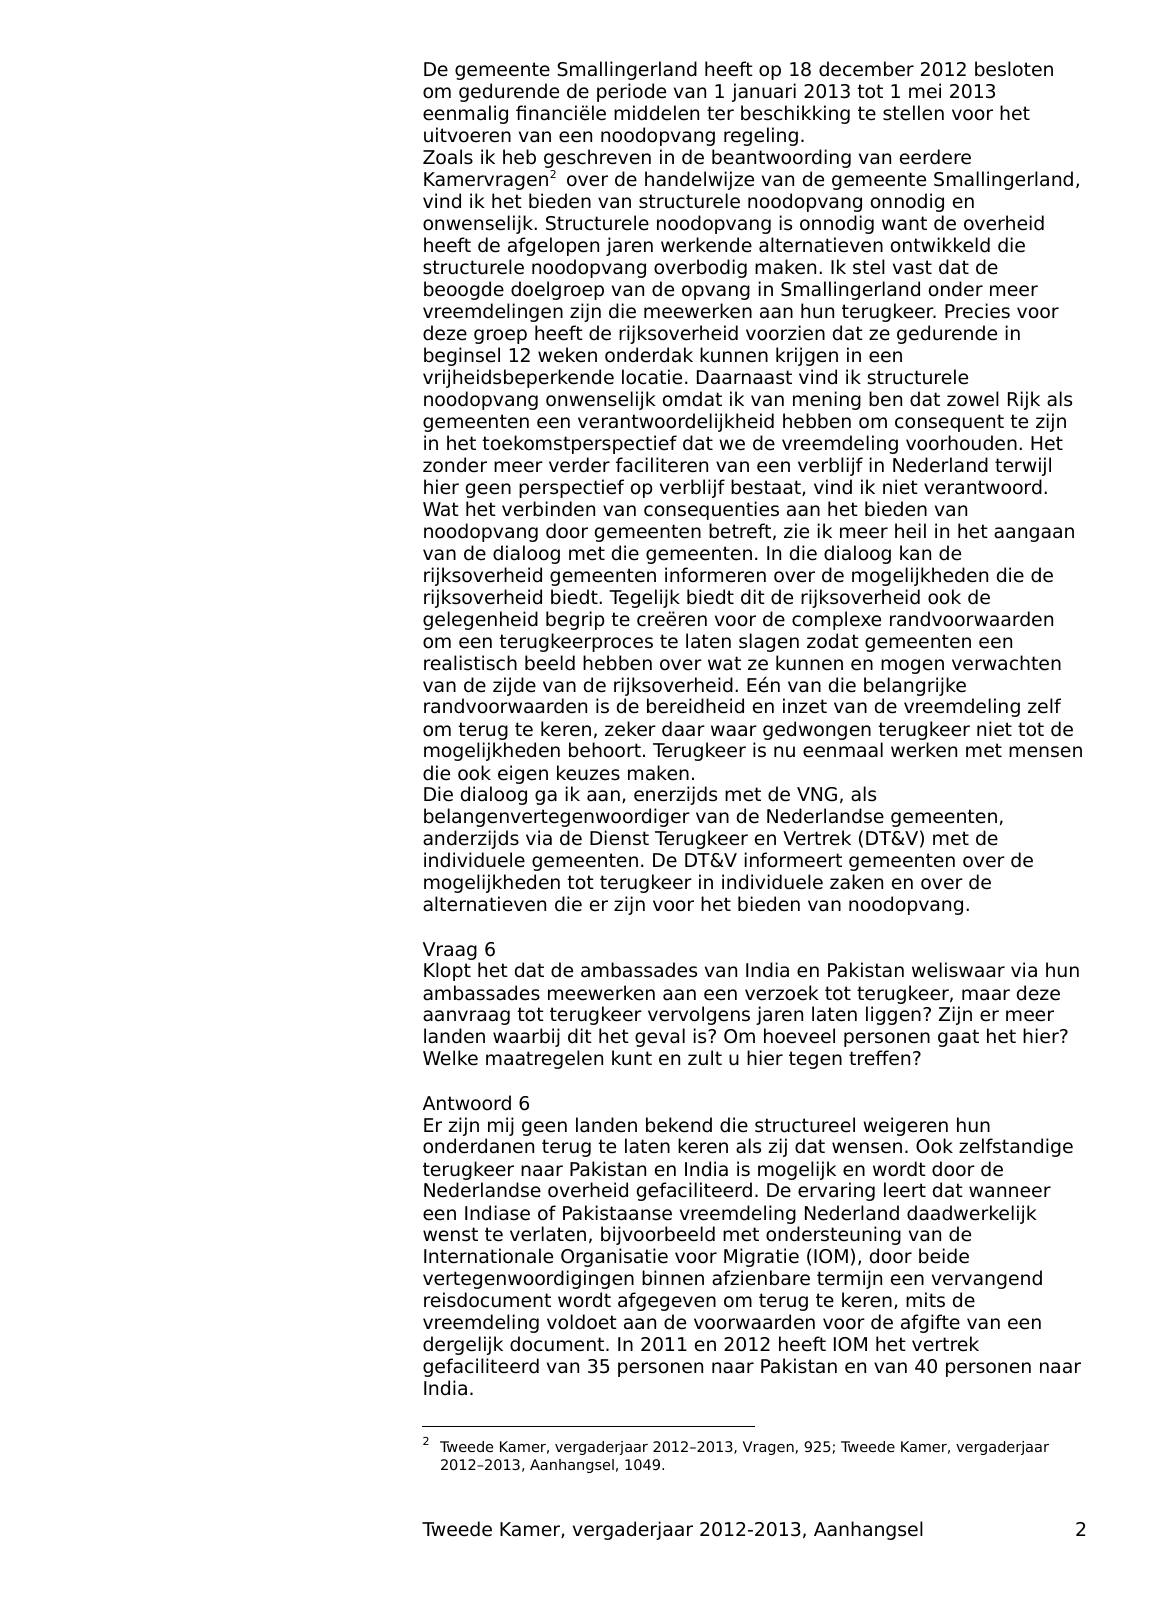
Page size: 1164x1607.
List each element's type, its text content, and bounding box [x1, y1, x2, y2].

text Tweede Kamer, vergaderjaar 2012–2013, Vragen, 925; Tweede Kamer, vergaderjaar 2012–2013, Aanhangsel, 1049. [422, 1435, 1087, 1474]
text Zoals ik heb geschreven in de beantwoording van eerdere Kamervragen over de handelwijze van de gemeente Smallingerland, vind ik het bieden van structurele noodopvang onnodig en onwenselijk. Structurele noodopvang is onnodig want de overheid heeft de afgelopen jaren werkende alternatieven ontwikkeld die structurele noodopvang overbodig maken. Ik stel vast dat de beoogde doelgroep van de opvang in Smallingerland onder meer vreemdelingen zijn die meewerken aan hun terugkeer. Precies voor deze groep heeft de rijksoverheid voorzien dat ze gedurende in beginsel 12 weken onderdak kunnen krijgen in een vrijheidsbeperkende locatie. Daarnaast vind ik structurele noodopvang onwenselijk omdat ik van mening ben dat zowel Rijk als gemeenten een verantwoordelijkheid hebben om consequent te zijn in het toekomstperspectief dat we de vreemdeling voorhouden. Het zonder meer verder faciliteren van een verblijf in Nederland terwijl hier geen perspectief op verblijf bestaat, vind ik niet verantwoord. [422, 147, 1087, 499]
text Vraag 6 [422, 938, 1087, 960]
text De gemeente Smallingerland heeft op 18 december 2012 besloten om gedurende de periode van 1 januari 2013 tot 1 mei 2013 eenmalig financiële middelen ter beschikking te stellen voor het uitvoeren van een noodopvang regeling. [422, 59, 1087, 147]
text Antwoord 6 [422, 1092, 1087, 1114]
text Die dialoog ga ik aan, enerzijds met de VNG, als belangenvertegenwoordiger van de Nederlandse gemeenten, anderzijds via de Dienst Terugkeer en Vertrek (DT&V) met de individuele gemeenten. De DT&V informeert gemeenten over de mogelijkheden tot terugkeer in individuele zaken en over de alternatieven die er zijn voor het bieden van noodopvang. [422, 784, 1087, 916]
text Klopt het dat de ambassades van India en Pakistan weliswaar via hun ambassades meewerken aan een verzoek tot terugkeer, maar deze aanvraag tot terugkeer vervolgens jaren laten liggen? Zijn er meer landen waarbij dit het geval is? Om hoeveel personen gaat het hier? Welke maatregelen kunt en zult u hier tegen treffen? [422, 960, 1087, 1070]
text Er zijn mij geen landen bekend die structureel weigeren hun onderdanen terug te laten keren als zij dat wensen. Ook zelfstandige terugkeer naar Pakistan en India is mogelijk en wordt door de Nederlandse overheid gefaciliteerd. De ervaring leert dat wanneer een Indiase of Pakistaanse vreemdeling Nederland daadwerkelijk wenst te verlaten, bijvoorbeeld met ondersteuning van de Internationale Organisatie voor Migratie (IOM), door beide vertegenwoordigingen binnen afzienbare termijn een vervangend reisdocument wordt afgegeven om terug te keren, mits de vreemdeling voldoet aan de voorwaarden voor de afgifte van een dergelijk document. In 2011 en 2012 heeft IOM het vertrek gefaciliteerd van 35 personen naar Pakistan en van 40 personen naar India. [422, 1114, 1087, 1400]
text Wat het verbinden van consequenties aan het bieden van noodopvang door gemeenten betreft, zie ik meer heil in het aangaan van de dialoog met die gemeenten. In die dialoog kan de rijksoverheid gemeenten informeren over de mogelijkheden die de rijksoverheid biedt. Tegelijk biedt dit de rijksoverheid ook de gelegenheid begrip te creëren voor de complexe randvoorwaarden om een terugkeerproces te laten slagen zodat gemeenten een realistisch beeld hebben over wat ze kunnen en mogen verwachten van de zijde van de rijksoverheid. Eén van die belangrijke randvoorwaarden is de bereidheid en inzet van de vreemdeling zelf om terug te keren, zeker daar waar gedwongen terugkeer niet tot de mogelijkheden behoort. Terugkeer is nu eenmaal werken met mensen die ook eigen keuzes maken. [422, 499, 1087, 784]
